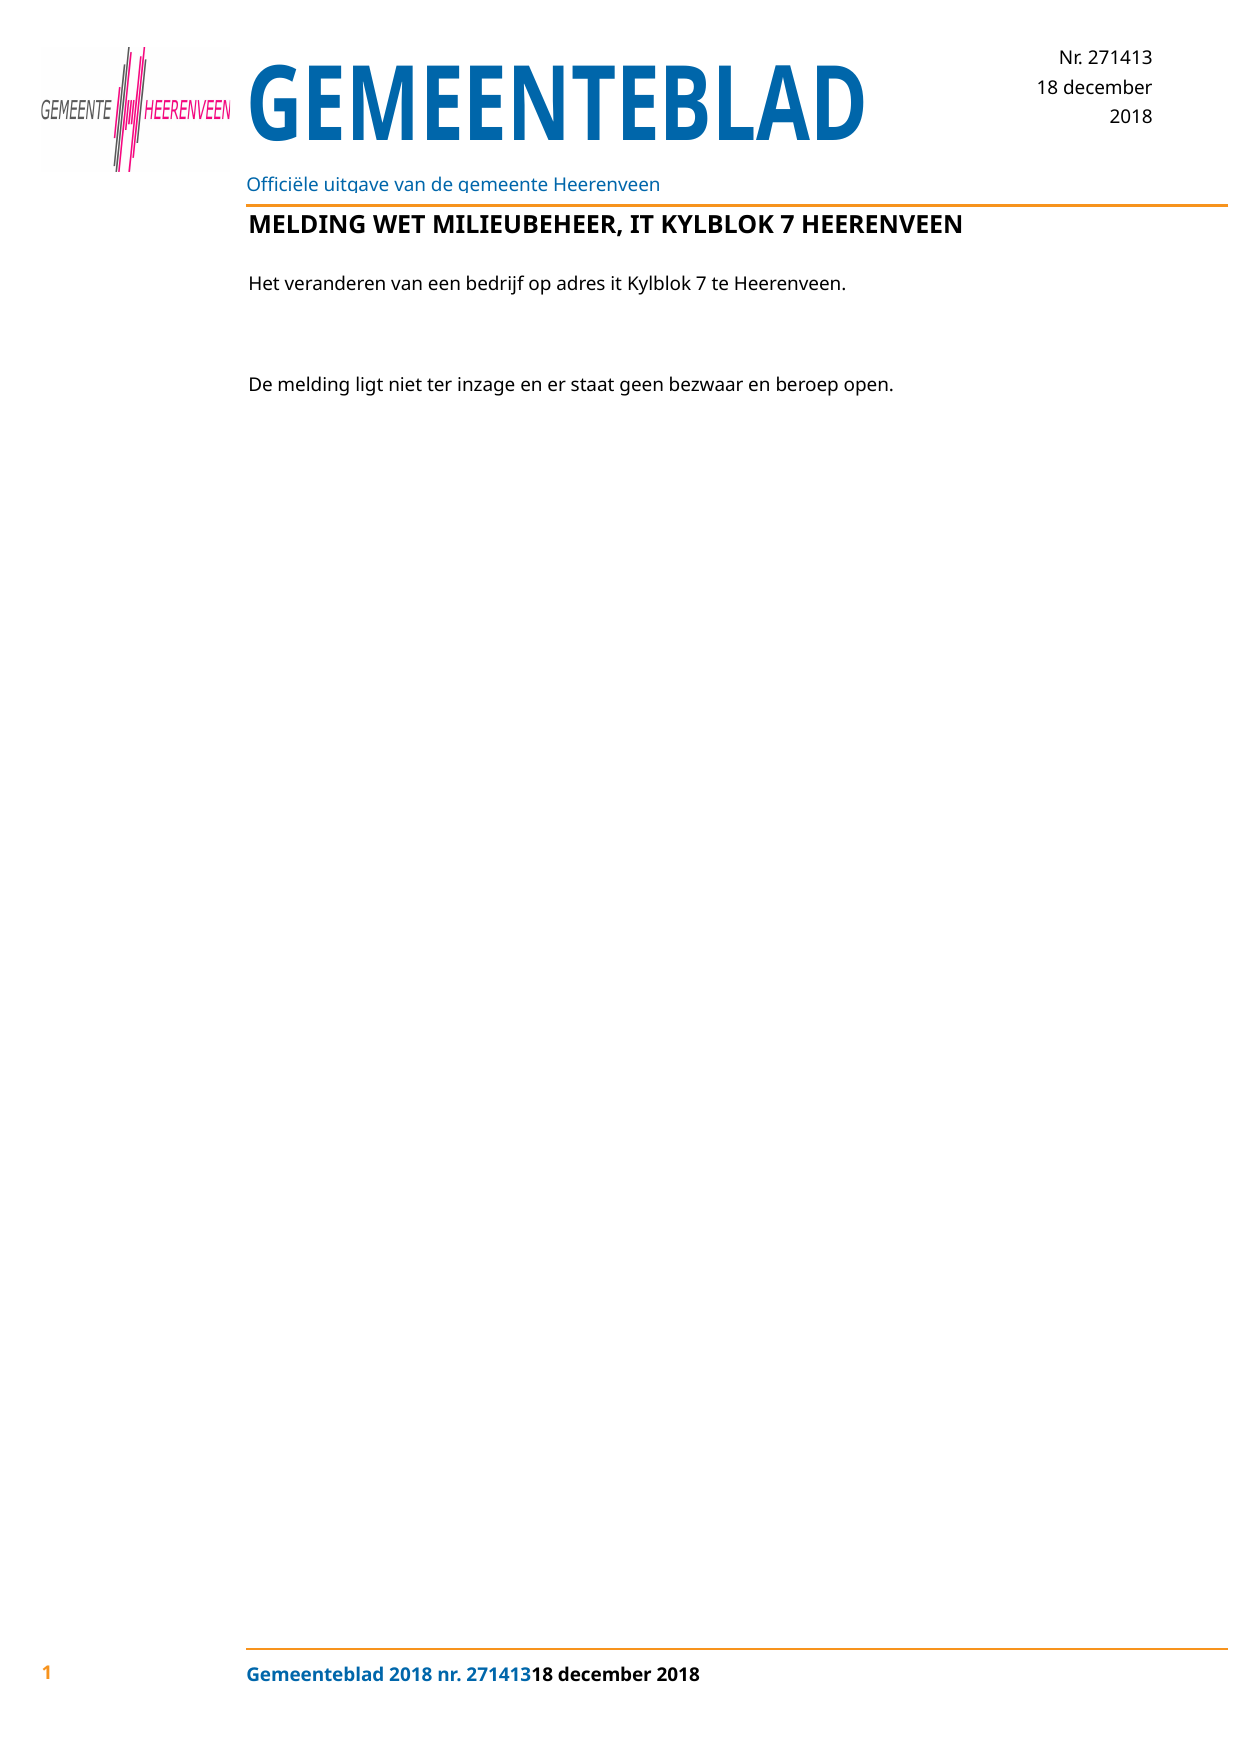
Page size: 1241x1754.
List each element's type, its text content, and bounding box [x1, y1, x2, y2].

picture [41, 47, 231, 172]
text De melding ligt niet ter inzage en er staat geen bezwaar en beroep open. [248, 371, 1152, 397]
text Het veranderen van een bedrijf op adres it Kylblok 7 te Heerenveen. [248, 270, 1152, 296]
text MELDING WET MILIEUBEHEER, IT KYLBLOK 7 HEERENVEEN [248, 207, 1152, 241]
